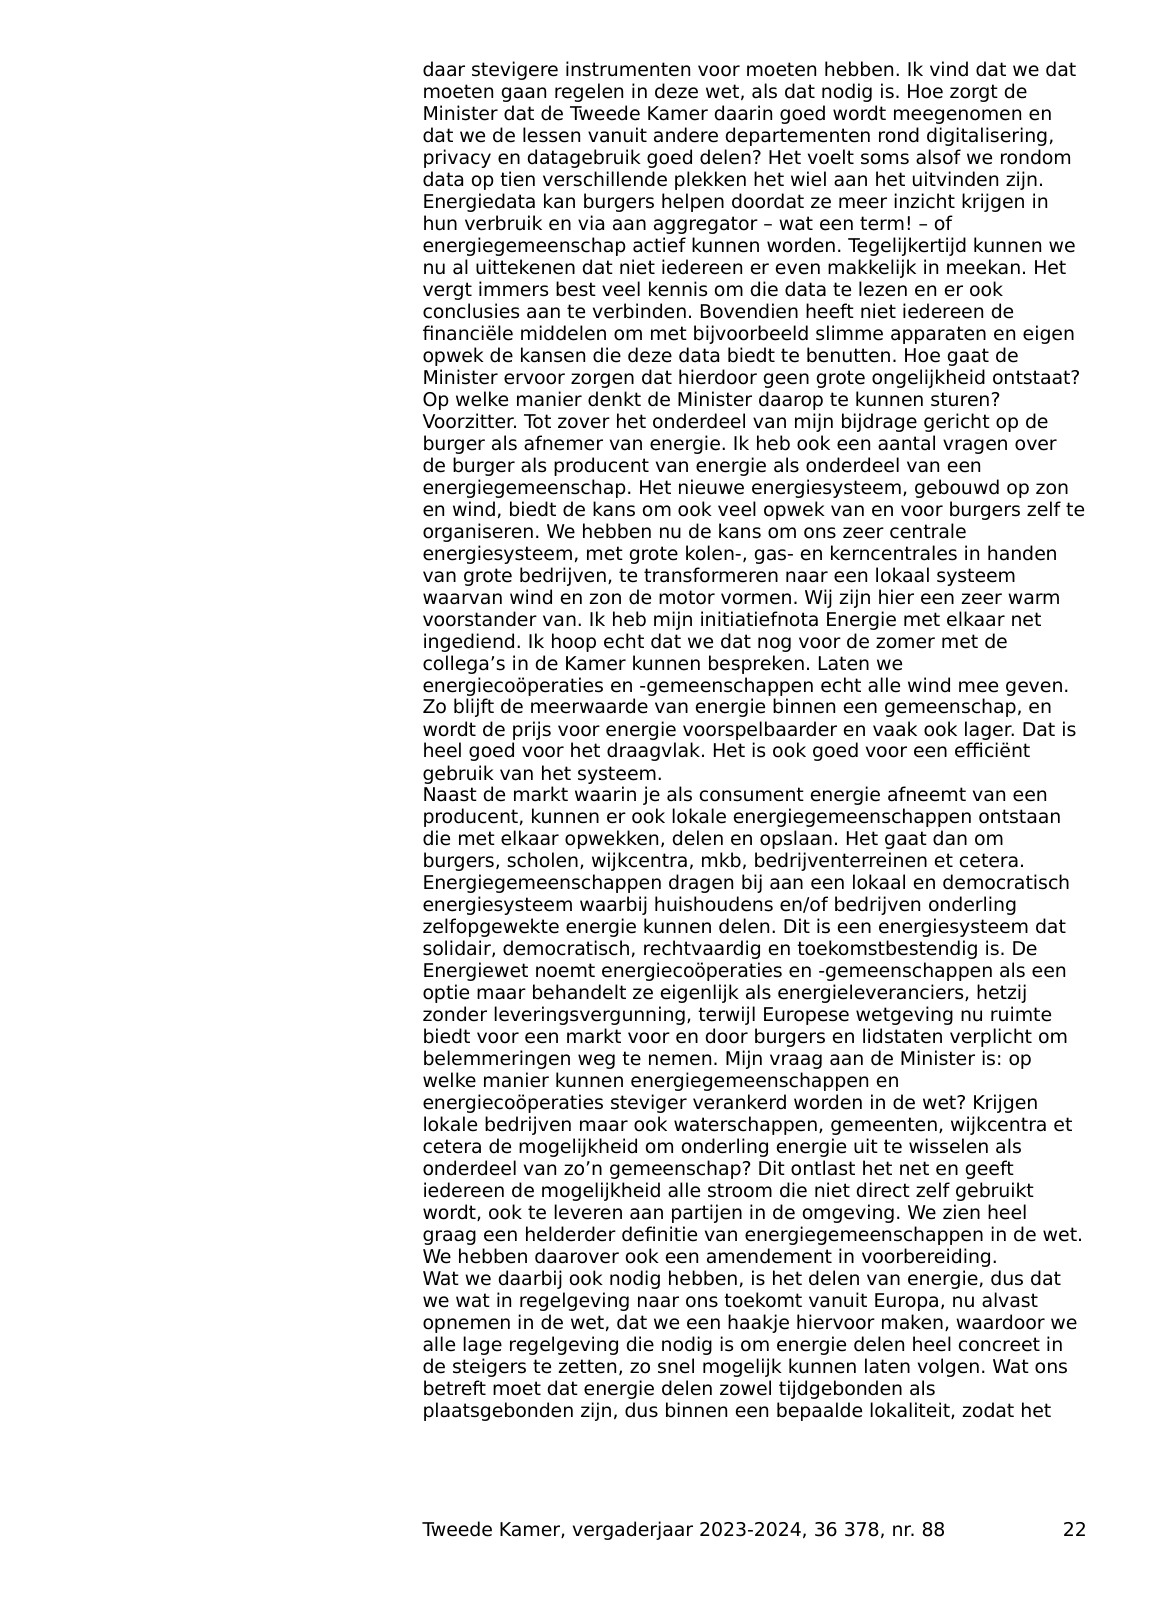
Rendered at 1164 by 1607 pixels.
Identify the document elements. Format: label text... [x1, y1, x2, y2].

text Wat we daarbij ook nodig hebben, is het delen van energie, dus dat we wat in regelgeving naar ons toekomt vanuit Europa, nu alvast opnemen in de wet, dat we een haakje hiervoor maken, waardoor we alle lage regelgeving die nodig is om energie delen heel concreet in de steigers te zetten, zo snel mogelijk kunnen laten volgen. Wat ons betreft moet dat energie delen zowel tijdgebonden als plaatsgebonden zijn, dus binnen een bepaalde lokaliteit, zodat het [422, 1268, 1087, 1422]
text daar stevigere instrumenten voor moeten hebben. Ik vind dat we dat moeten gaan regelen in deze wet, als dat nodig is. Hoe zorgt de Minister dat de Tweede Kamer daarin goed wordt meegenomen en dat we de lessen vanuit andere departementen rond digitalisering, privacy en datagebruik goed delen? Het voelt soms alsof we rondom data op tien verschillende plekken het wiel aan het uitvinden zijn. [422, 59, 1087, 191]
text Energiedata kan burgers helpen doordat ze meer inzicht krijgen in hun verbruik en via aan aggregator – wat een term! – of energiegemeenschap actief kunnen worden. Tegelijkertijd kunnen we nu al uittekenen dat niet iedereen er even makkelijk in meekan. Het vergt immers best veel kennis om die data te lezen en er ook conclusies aan te verbinden. Bovendien heeft niet iedereen de financiële middelen om met bijvoorbeeld slimme apparaten en eigen opwek de kansen die deze data biedt te benutten. Hoe gaat de Minister ervoor zorgen dat hierdoor geen grote ongelijkheid ontstaat? Op welke manier denkt de Minister daarop te kunnen sturen? [422, 191, 1087, 411]
text Naast de markt waarin je als consument energie afneemt van een producent, kunnen er ook lokale energiegemeenschappen ontstaan die met elkaar opwekken, delen en opslaan. Het gaat dan om burgers, scholen, wijkcentra, mkb, bedrijventerreinen et cetera. Energiegemeenschappen dragen bij aan een lokaal en democratisch energiesysteem waarbij huishoudens en/of bedrijven onderling zelfopgewekte energie kunnen delen. Dit is een energiesysteem dat solidair, democratisch, rechtvaardig en toekomstbestendig is. De Energiewet noemt energiecoöperaties en -gemeenschappen als een optie maar behandelt ze eigenlijk als energieleveranciers, hetzij zonder leveringsvergunning, terwijl Europese wetgeving nu ruimte biedt voor een markt voor en door burgers en lidstaten verplicht om belemmeringen weg te nemen. Mijn vraag aan de Minister is: op welke manier kunnen energiegemeenschappen en energiecoöperaties steviger verankerd worden in de wet? Krijgen lokale bedrijven maar ook waterschappen, gemeenten, wijkcentra et cetera de mogelijkheid om onderling energie uit te wisselen als onderdeel van zo’n gemeenschap? Dit ontlast het net en geeft iedereen de mogelijkheid alle stroom die niet direct zelf gebruikt wordt, ook te leveren aan partijen in de omgeving. We zien heel graag een helderder definitie van energiegemeenschappen in de wet. We hebben daarover ook een amendement in voorbereiding. [422, 784, 1087, 1268]
text Voorzitter. Tot zover het onderdeel van mijn bijdrage gericht op de burger als afnemer van energie. Ik heb ook een aantal vragen over de burger als producent van energie als onderdeel van een energiegemeenschap. Het nieuwe energiesysteem, gebouwd op zon en wind, biedt de kans om ook veel opwek van en voor burgers zelf te organiseren. We hebben nu de kans om ons zeer centrale energiesysteem, met grote kolen-, gas- en kerncentrales in handen van grote bedrijven, te transformeren naar een lokaal systeem waarvan wind en zon de motor vormen. Wij zijn hier een zeer warm voorstander van. Ik heb mijn initiatiefnota Energie met elkaar net ingediend. Ik hoop echt dat we dat nog voor de zomer met de collega’s in de Kamer kunnen bespreken. Laten we energiecoöperaties en -gemeenschappen echt alle wind mee geven. Zo blijft de meerwaarde van energie binnen een gemeenschap, en wordt de prijs voor energie voorspelbaarder en vaak ook lager. Dat is heel goed voor het draagvlak. Het is ook goed voor een efficiënt gebruik van het systeem. [422, 411, 1087, 784]
